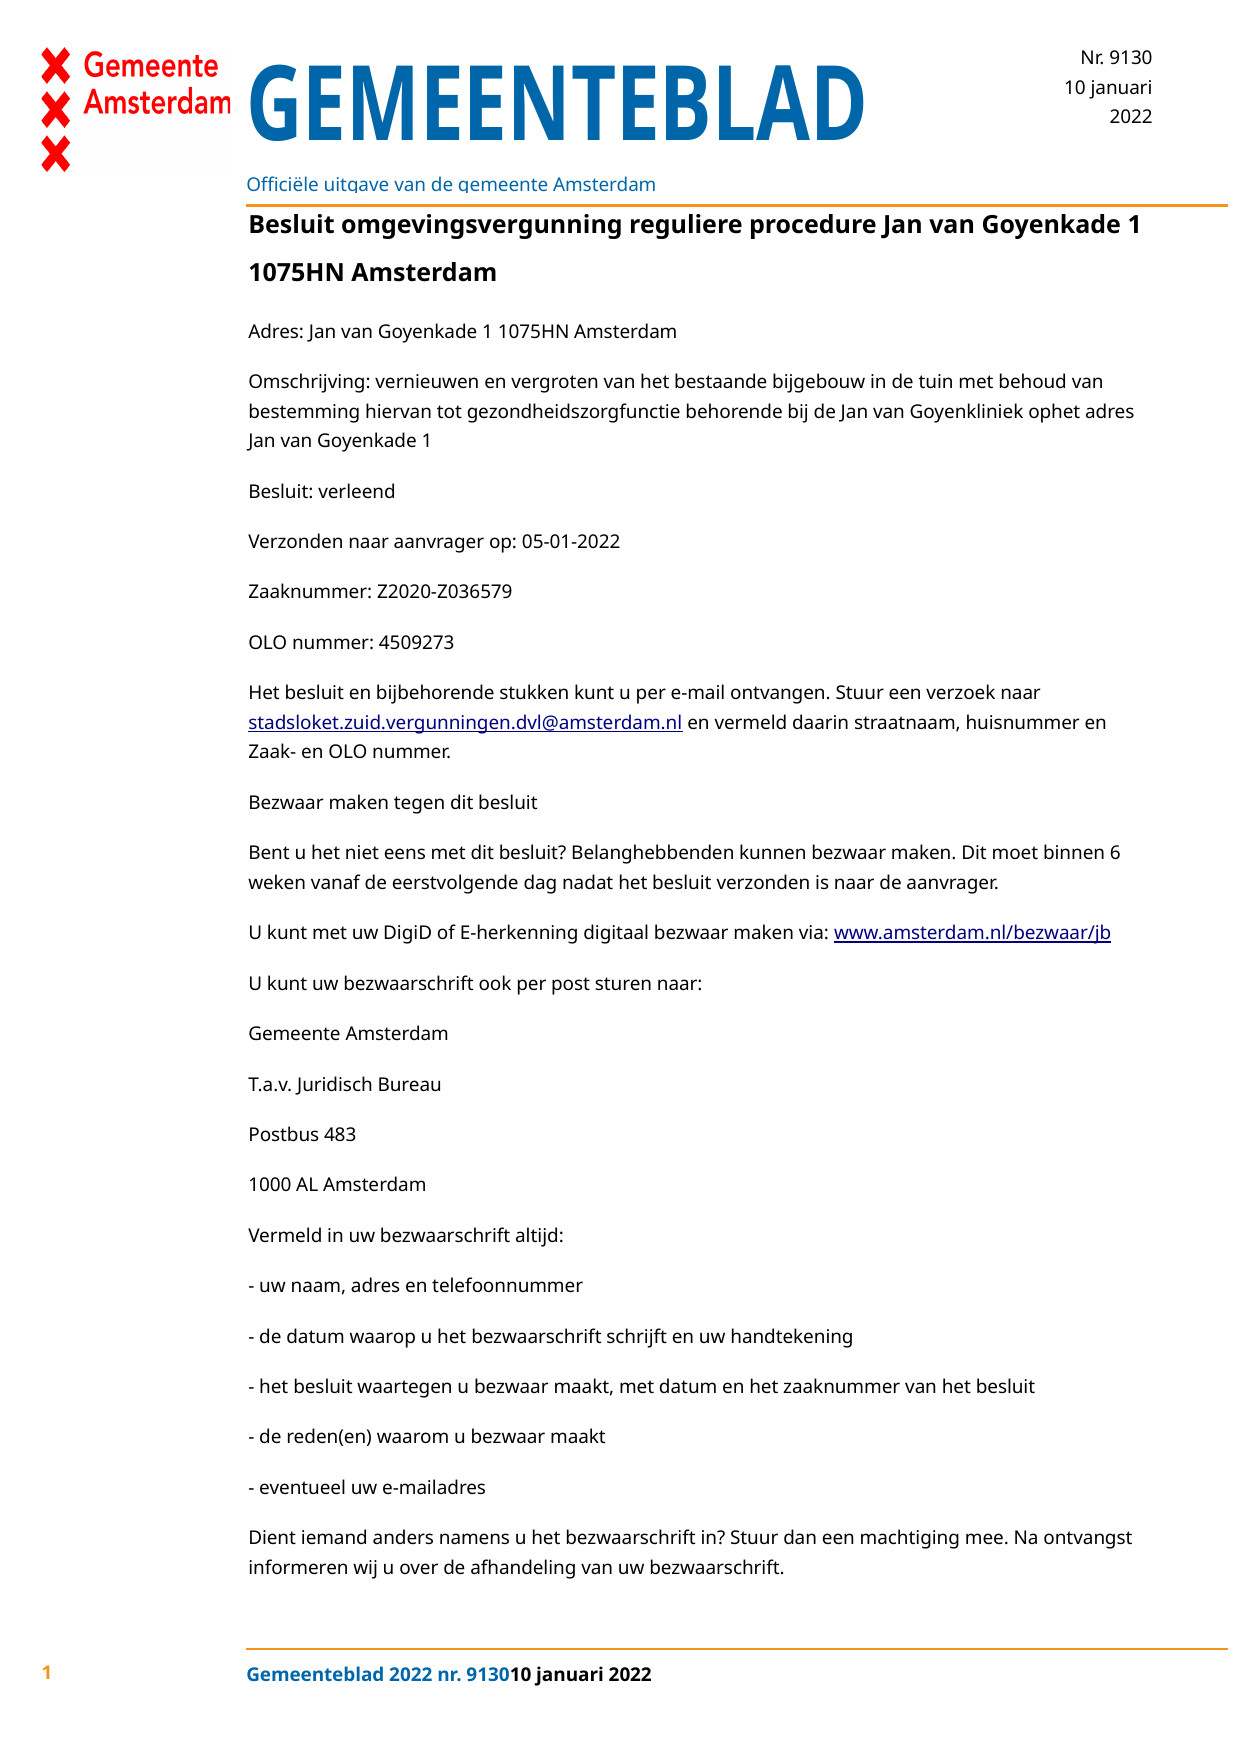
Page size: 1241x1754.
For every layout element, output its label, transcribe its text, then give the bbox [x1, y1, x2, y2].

text U kunt met uw DigiD of E-herkenning digitaal bezwaar maken via: www.amsterdam.nl/bezwaar/jb [248, 919, 1152, 945]
text Adres: Jan van Goyenkade 1 1075HN Amsterdam [248, 318, 1152, 344]
text T.a.v. Juridisch Bureau [248, 1071, 1152, 1097]
text Bent u het niet eens met dit besluit? Belanghebbenden kunnen bezwaar maken. Dit moet binnen 6 weken vanaf de eerstvolgende dag nadat het besluit verzonden is naar de aanvrager. [248, 839, 1152, 895]
text 1000 AL Amsterdam [248, 1172, 1152, 1197]
text Verzonden naar aanvrager op: 05-01-2022 [248, 528, 1152, 554]
text Zaaknummer: Z2020-Z036579 [248, 579, 1152, 604]
text Dient iemand anders namens u het bezwaarschrift in? Stuur dan een machtiging mee. Na ontvangst informeren wij u over de afhandeling van uw bezwaarschrift. [248, 1524, 1152, 1580]
text - de reden(en) waarom u bezwaar maakt [248, 1424, 1152, 1449]
text Postbus 483 [248, 1121, 1152, 1147]
text Omschrijving: vernieuwen en vergroten van het bestaande bijgebouw in de tuin met behoud van bestemming hiervan tot gezondheidszorgfunctie behorende bij de Jan van Goyenkliniek ophet adres Jan van Goyenkade 1 [248, 368, 1152, 453]
text U kunt uw bezwaarschrift ook per post sturen naar: [248, 970, 1152, 996]
text Besluit omgevingsvergunning reguliere procedure Jan van Goyenkade 1 1075HN Amsterdam [248, 207, 1152, 288]
text Besluit: verleend [248, 478, 1152, 504]
text Vermeld in uw bezwaarschrift altijd: [248, 1222, 1152, 1248]
text OLO nummer: 4509273 [248, 629, 1152, 655]
text - de datum waarop u het bezwaarschrift schrijft en uw handtekening [248, 1323, 1152, 1349]
text - uw naam, adres en telefoonnummer [248, 1272, 1152, 1298]
text - het besluit waartegen u bezwaar maakt, met datum en het zaaknummer van het besluit [248, 1373, 1152, 1399]
text Het besluit en bijbehorende stukken kunt u per e-mail ontvangen. Stuur een verzoek naar stadsloket.zuid.vergunningen.dvl@amsterdam.nl en vermeld daarin straatnaam, huisnummer en Zaak- en OLO nummer. [248, 679, 1152, 764]
text Gemeente Amsterdam [248, 1020, 1152, 1046]
text Bezwaar maken tegen dit besluit [248, 789, 1152, 815]
picture [41, 47, 231, 172]
text - eventueel uw e-mailadres [248, 1474, 1152, 1500]
